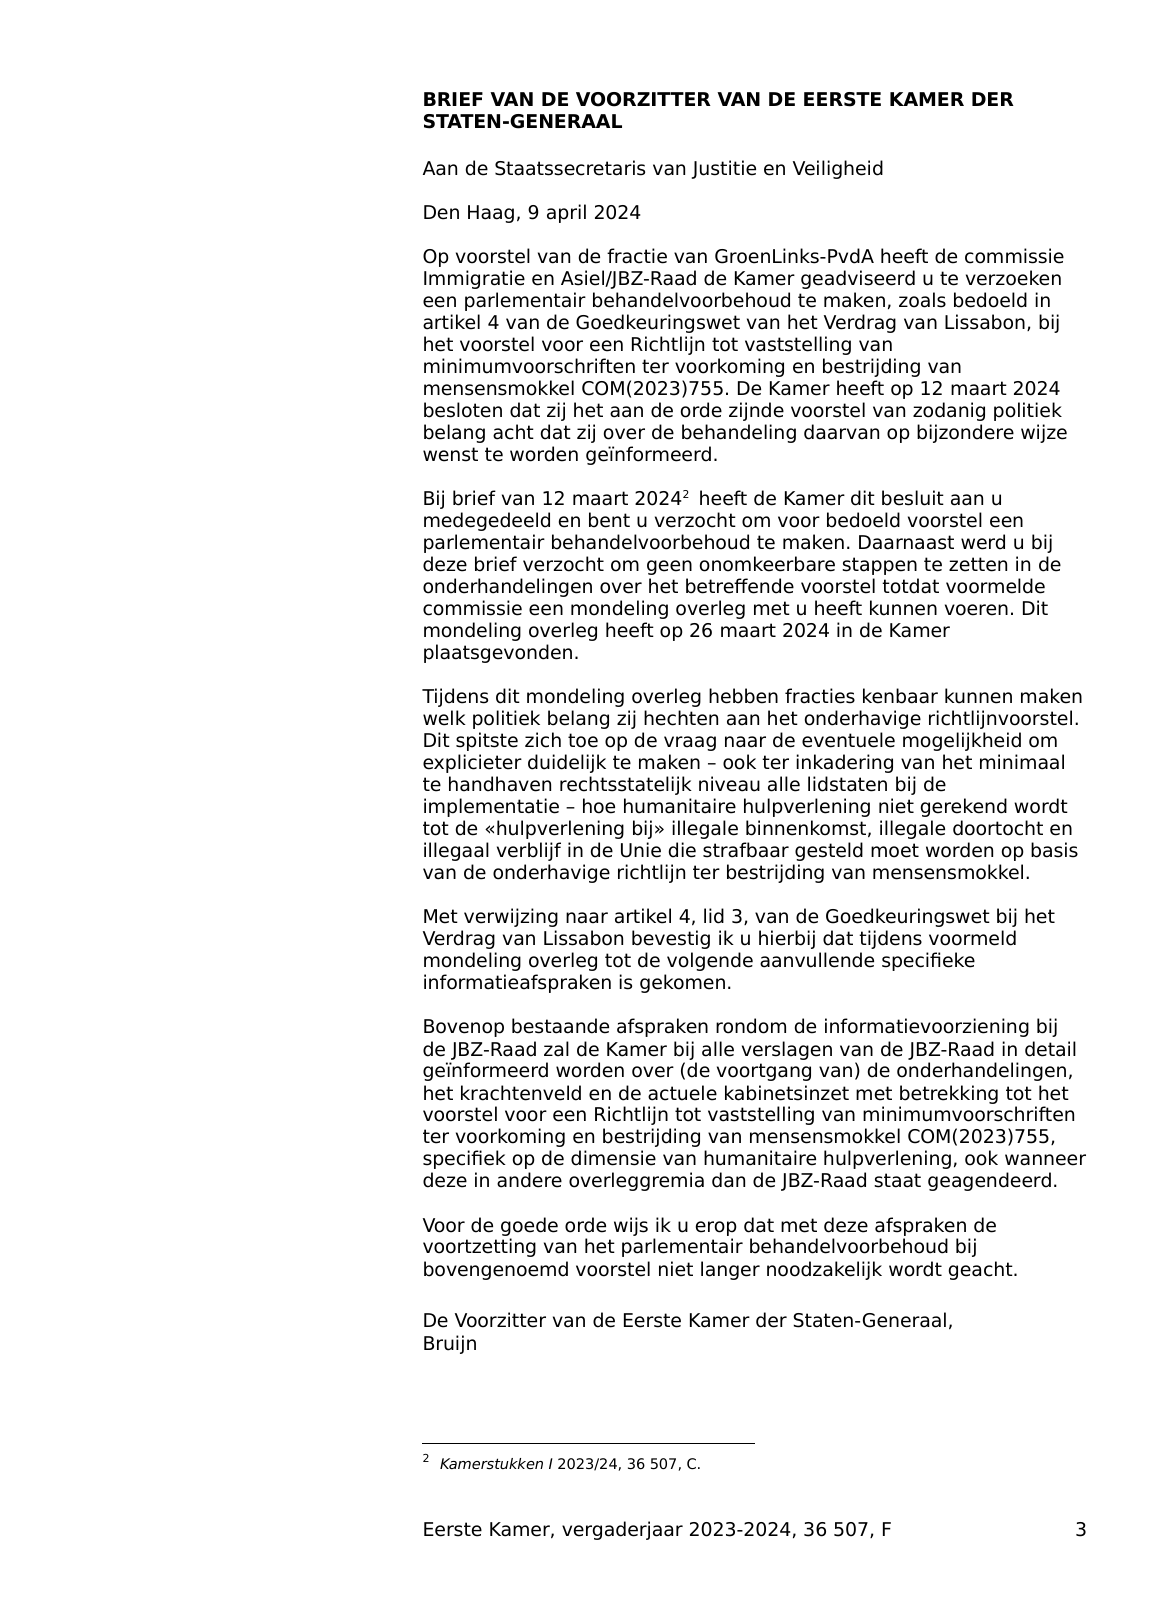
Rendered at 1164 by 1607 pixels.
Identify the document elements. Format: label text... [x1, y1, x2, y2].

text Tijdens dit mondeling overleg hebben fracties kenbaar kunnen maken welk politiek belang zij hechten aan het onderhavige richtlijnvoorstel. Dit spitste zich toe op de vraag naar de eventuele mogelijkheid om explicieter duidelijk te maken – ook ter inkadering van het minimaal te handhaven rechtsstatelijk niveau alle lidstaten bij de implementatie – hoe humanitaire hulpverlening niet gerekend wordt tot de «hulpverlening bij» illegale binnenkomst, illegale doortocht en illegaal verblijf in de Unie die strafbaar gesteld moet worden op basis van de onderhavige richtlijn ter bestrijding van mensensmokkel. [422, 686, 1087, 884]
text Den Haag, 9 april 2024 [422, 202, 1087, 224]
text Aan de Staatssecretaris van Justitie en Veiligheid [422, 158, 1087, 180]
text Kamerstukken I 2023/24, 36 507, C. [422, 1452, 1087, 1474]
text Met verwijzing naar artikel 4, lid 3, van de Goedkeuringswet bij het Verdrag van Lissabon bevestig ik u hierbij dat tijdens voormeld mondeling overleg tot de volgende aanvullende specifieke informatieafspraken is gekomen. [422, 906, 1087, 994]
subtitle BRIEF VAN DE VOORZITTER VAN DE EERSTE KAMER DER STATEN-GENERAAL [422, 89, 1087, 133]
text Voor de goede orde wijs ik u erop dat met deze afspraken de voortzetting van het parlementair behandelvoorbehoud bij bovengenoemd voorstel niet langer noodzakelijk wordt geacht. [422, 1214, 1087, 1280]
text Op voorstel van de fractie van GroenLinks-PvdA heeft de commissie Immigratie en Asiel/JBZ-Raad de Kamer geadviseerd u te verzoeken een parlementair behandelvoorbehoud te maken, zoals bedoeld in artikel 4 van de Goedkeuringswet van het Verdrag van Lissabon, bij het voorstel voor een Richtlijn tot vaststelling van minimumvoorschriften ter voorkoming en bestrijding van mensensmokkel COM(2023)755. De Kamer heeft op 12 maart 2024 besloten dat zij het aan de orde zijnde voorstel van zodanig politiek belang acht dat zij over de behandeling daarvan op bijzondere wijze wenst te worden geïnformeerd. [422, 246, 1087, 466]
text Bovenop bestaande afspraken rondom de informatievoorziening bij de JBZ-Raad zal de Kamer bij alle verslagen van de JBZ-Raad in detail geïnformeerd worden over (de voortgang van) de onderhandelingen, het krachtenveld en de actuele kabinetsinzet met betrekking tot het voorstel voor een Richtlijn tot vaststelling van minimumvoorschriften ter voorkoming en bestrijding van mensensmokkel COM(2023)755, specifiek op de dimensie van humanitaire hulpverlening, ook wanneer deze in andere overleggremia dan de JBZ-Raad staat geagendeerd. [422, 1016, 1087, 1192]
text De Voorzitter van de Eerste Kamer der Staten-Generaal, Bruijn [422, 1310, 1087, 1354]
text Bij brief van 12 maart 2024 heeft de Kamer dit besluit aan u medegedeeld en bent u verzocht om voor bedoeld voorstel een parlementair behandelvoorbehoud te maken. Daarnaast werd u bij deze brief verzocht om geen onomkeerbare stappen te zetten in de onderhandelingen over het betreffende voorstel totdat voormelde commissie een mondeling overleg met u heeft kunnen voeren. Dit mondeling overleg heeft op 26 maart 2024 in de Kamer plaatsgevonden. [422, 488, 1087, 664]
